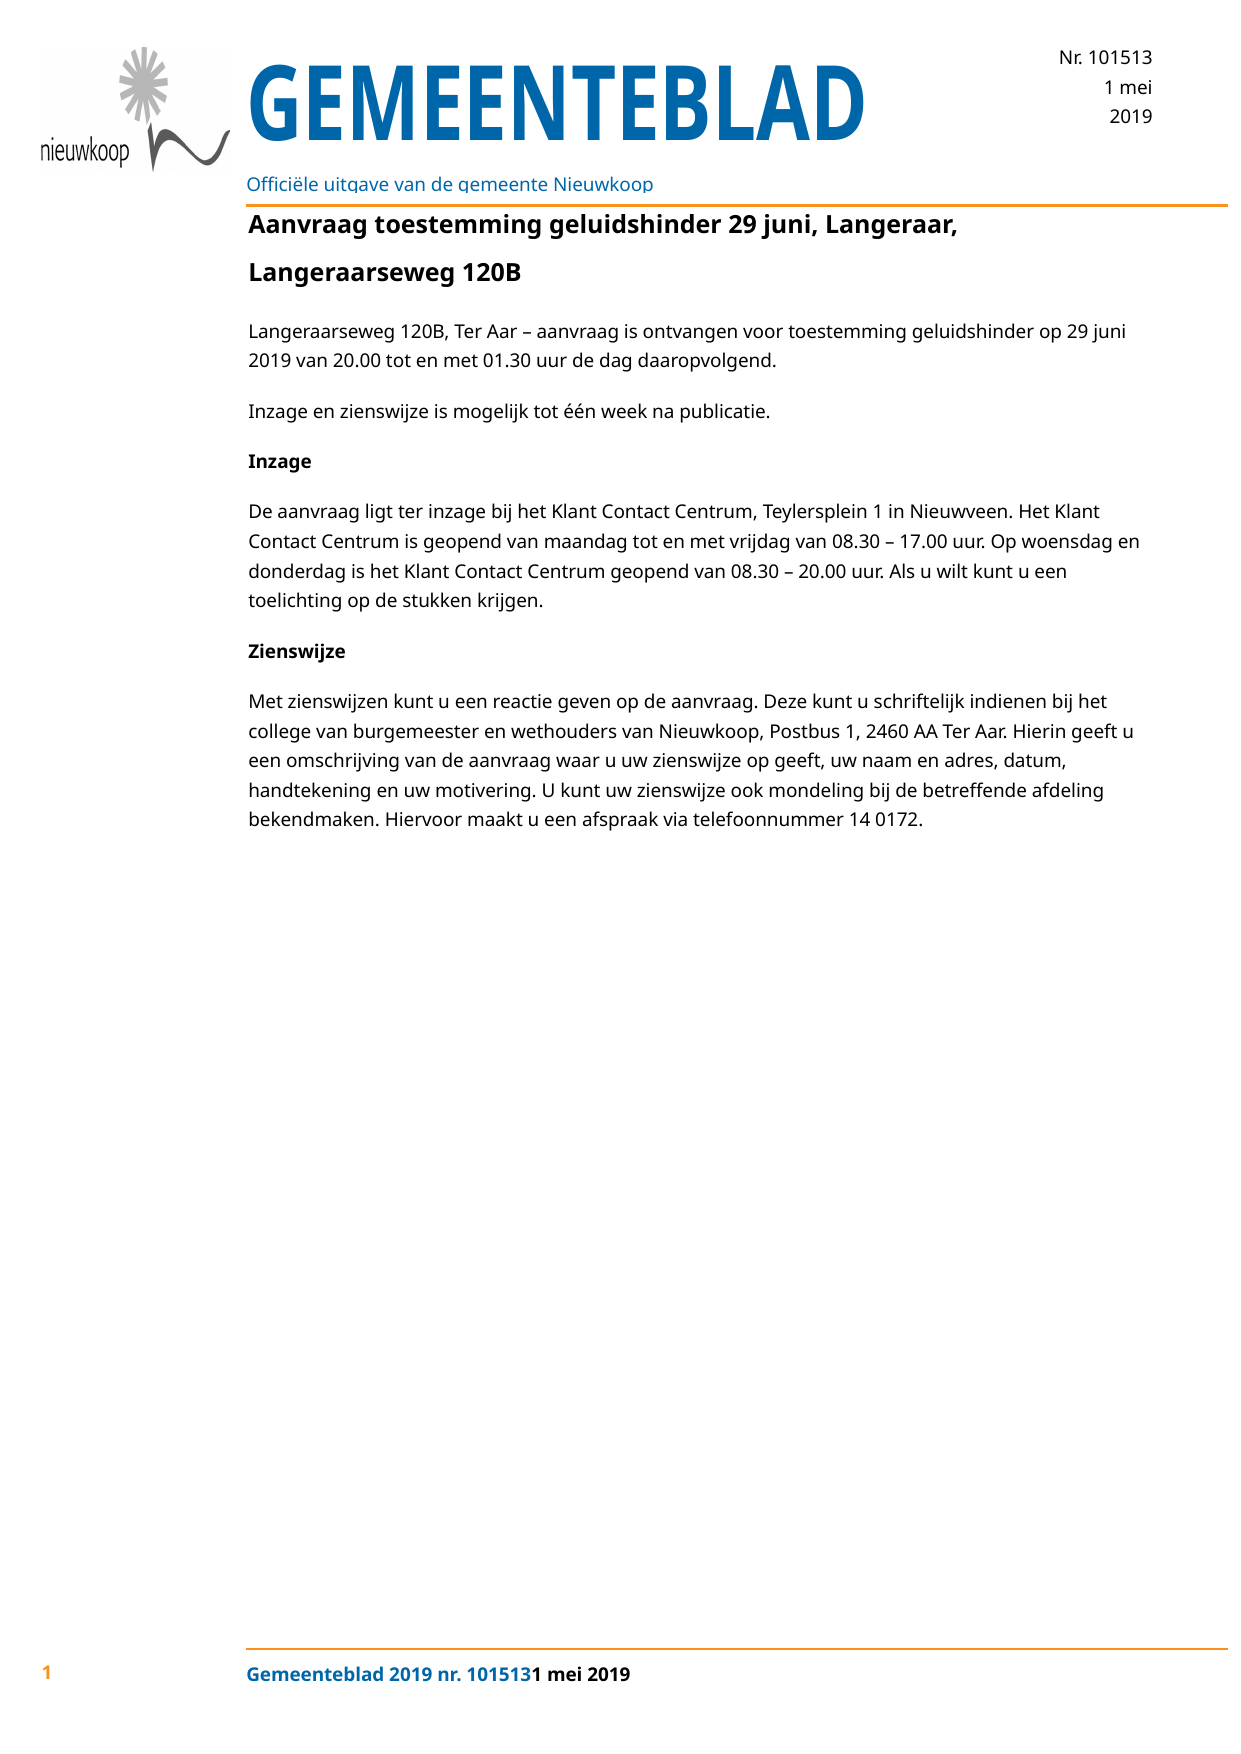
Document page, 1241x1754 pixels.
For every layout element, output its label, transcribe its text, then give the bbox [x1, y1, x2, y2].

text Inzage en zienswijze is mogelijk tot één week na publicatie. [248, 398, 1152, 424]
text Langeraarseweg 120B, Ter Aar – aanvraag is ontvangen voor toestemming geluidshinder op 29 juni 2019 van 20.00 tot en met 01.30 uur de dag daaropvolgend. [248, 318, 1152, 373]
text De aanvraag ligt ter inzage bij het Klant Contact Centrum, Teylersplein 1 in Nieuwveen. Het Klant Contact Centrum is geopend van maandag tot en met vrijdag van 08.30 – 17.00 uur. Op woensdag en donderdag is het Klant Contact Centrum geopend van 08.30 – 20.00 uur. Als u wilt kunt u een toelichting op de stukken krijgen. [248, 499, 1152, 613]
text Zienswijze [248, 638, 1152, 664]
picture [41, 47, 231, 172]
text Met zienswijzen kunt u een reactie geven op de aanvraag. Deze kunt u schriftelijk indienen bij het college van burgemeester en wethouders van Nieuwkoop, Postbus 1, 2460 AA Ter Aar. Hierin geeft u een omschrijving van de aanvraag waar u uw zienswijze op geeft, uw naam en adres, datum, handtekening en uw motivering. U kunt uw zienswijze ook mondeling bij de betreffende afdeling bekendmaken. Hiervoor maakt u een afspraak via telefoonnummer 14 0172. [248, 688, 1152, 832]
text Inzage [248, 448, 1152, 474]
text Aanvraag toestemming geluidshinder 29 juni, Langeraar, Langeraarseweg 120B [248, 207, 1152, 288]
